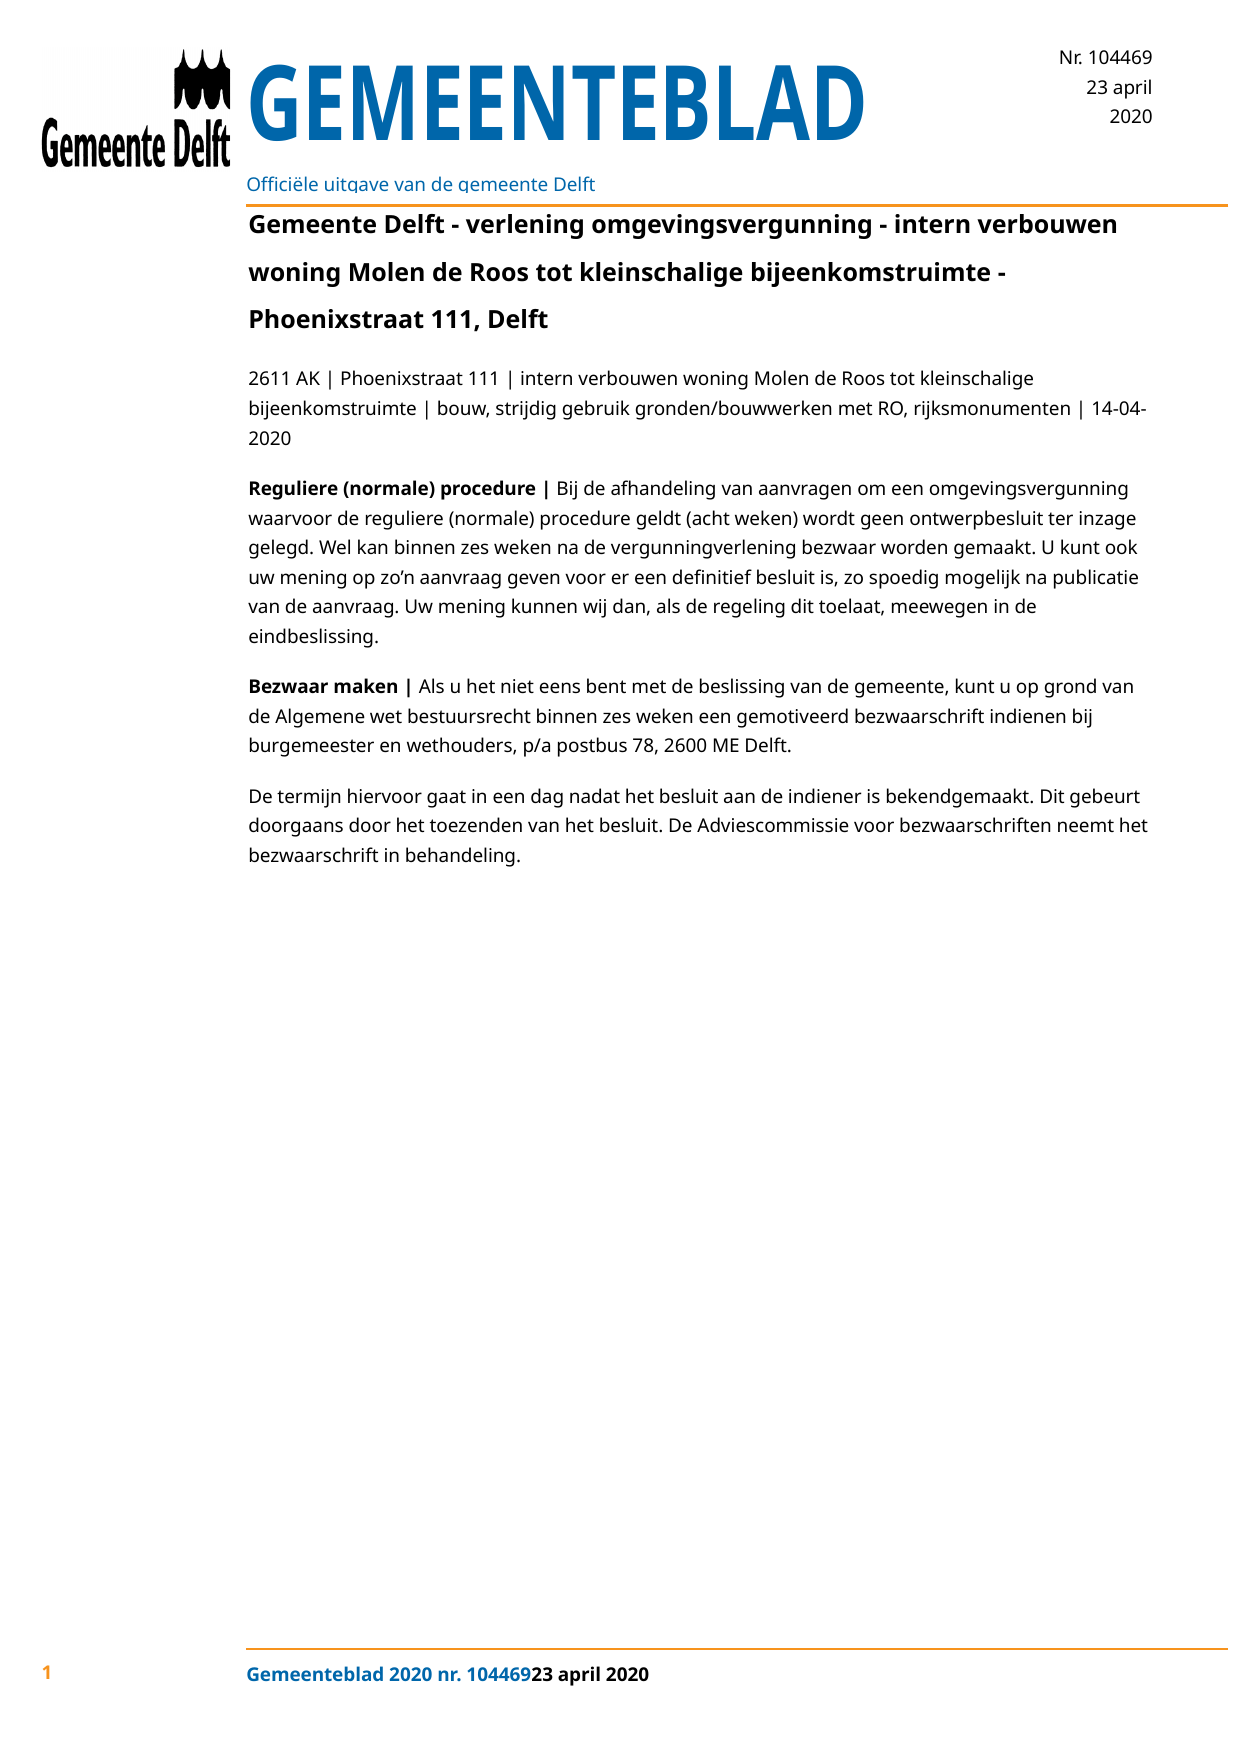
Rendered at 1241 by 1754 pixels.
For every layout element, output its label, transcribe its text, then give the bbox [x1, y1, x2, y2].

text De termijn hiervoor gaat in een dag nadat het besluit aan de indiener is bekendgemaakt. Dit gebeurt doorgaans door het toezenden van het besluit. De Adviescommissie voor bezwaarschriften neemt het bezwaarschrift in behandeling. [248, 783, 1152, 868]
text Gemeente Delft - verlening omgevingsvergunning - intern verbouwen woning Molen de Roos tot kleinschalige bijeenkomstruimte - Phoenixstraat 111, Delft [248, 207, 1152, 336]
text Bezwaar maken | Als u het niet eens bent met de beslissing van de gemeente, kunt u op grond van de Algemene wet bestuursrecht binnen zes weken een gemotiveerd bezwaarschrift indienen bij burgemeester en wethouders, p/a postbus 78, 2600 ME Delft. [248, 673, 1152, 758]
picture [41, 47, 231, 172]
text 2611 AK | Phoenixstraat 111 | intern verbouwen woning Molen de Roos tot kleinschalige bijeenkomstruimte | bouw, strijdig gebruik gronden/bouwwerken met RO, rijksmonumenten | 14-04-2020 [248, 366, 1152, 450]
text Reguliere (normale) procedure | Bij de afhandeling van aanvragen om een omgevingsvergunning waarvoor de reguliere (normale) procedure geldt (acht weken) wordt geen ontwerpbesluit ter inzage gelegd. Wel kan binnen zes weken na de vergunningverlening bezwaar worden gemaakt. U kunt ook uw mening op zo’n aanvraag geven voor er een definitief besluit is, zo spoedig mogelijk na publicatie van de aanvraag. Uw mening kunnen wij dan, als de regeling dit toelaat, meewegen in de eindbeslissing. [248, 475, 1152, 649]
